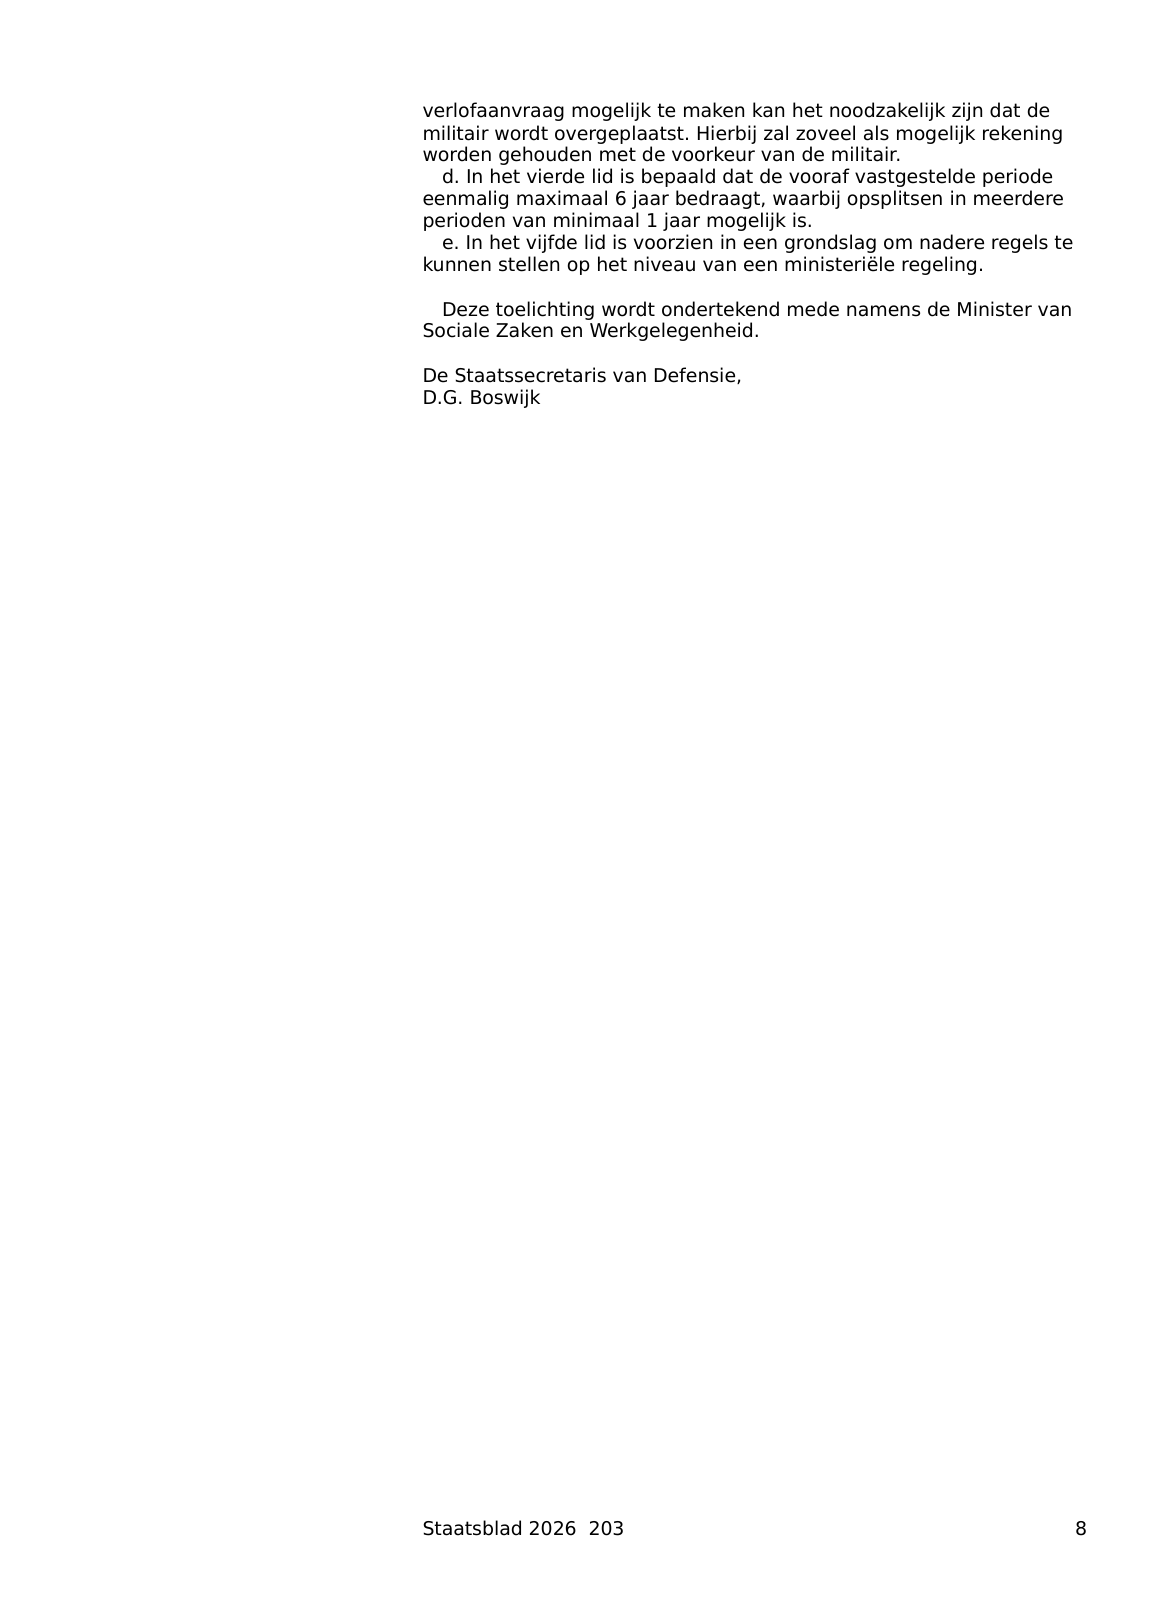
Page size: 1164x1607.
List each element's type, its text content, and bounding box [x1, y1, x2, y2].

text verlofaanvraag mogelijk te maken kan het noodzakelijk zijn dat de militair wordt overgeplaatst. Hierbij zal zoveel als mogelijk rekening worden gehouden met de voorkeur van de militair. [422, 100, 1087, 166]
text Deze toelichting wordt ondertekend mede namens de Minister van Sociale Zaken en Werkgelegenheid. [422, 298, 1087, 342]
text De Staatssecretaris van Defensie, D.G. Boswijk [422, 364, 1087, 408]
text e. In het vijfde lid is voorzien in een grondslag om nadere regels te kunnen stellen op het niveau van een ministeriële regeling. [422, 232, 1087, 276]
text d. In het vierde lid is bepaald dat de vooraf vastgestelde periode eenmalig maximaal 6 jaar bedraagt, waarbij opsplitsen in meerdere perioden van minimaal 1 jaar mogelijk is. [422, 166, 1087, 232]
